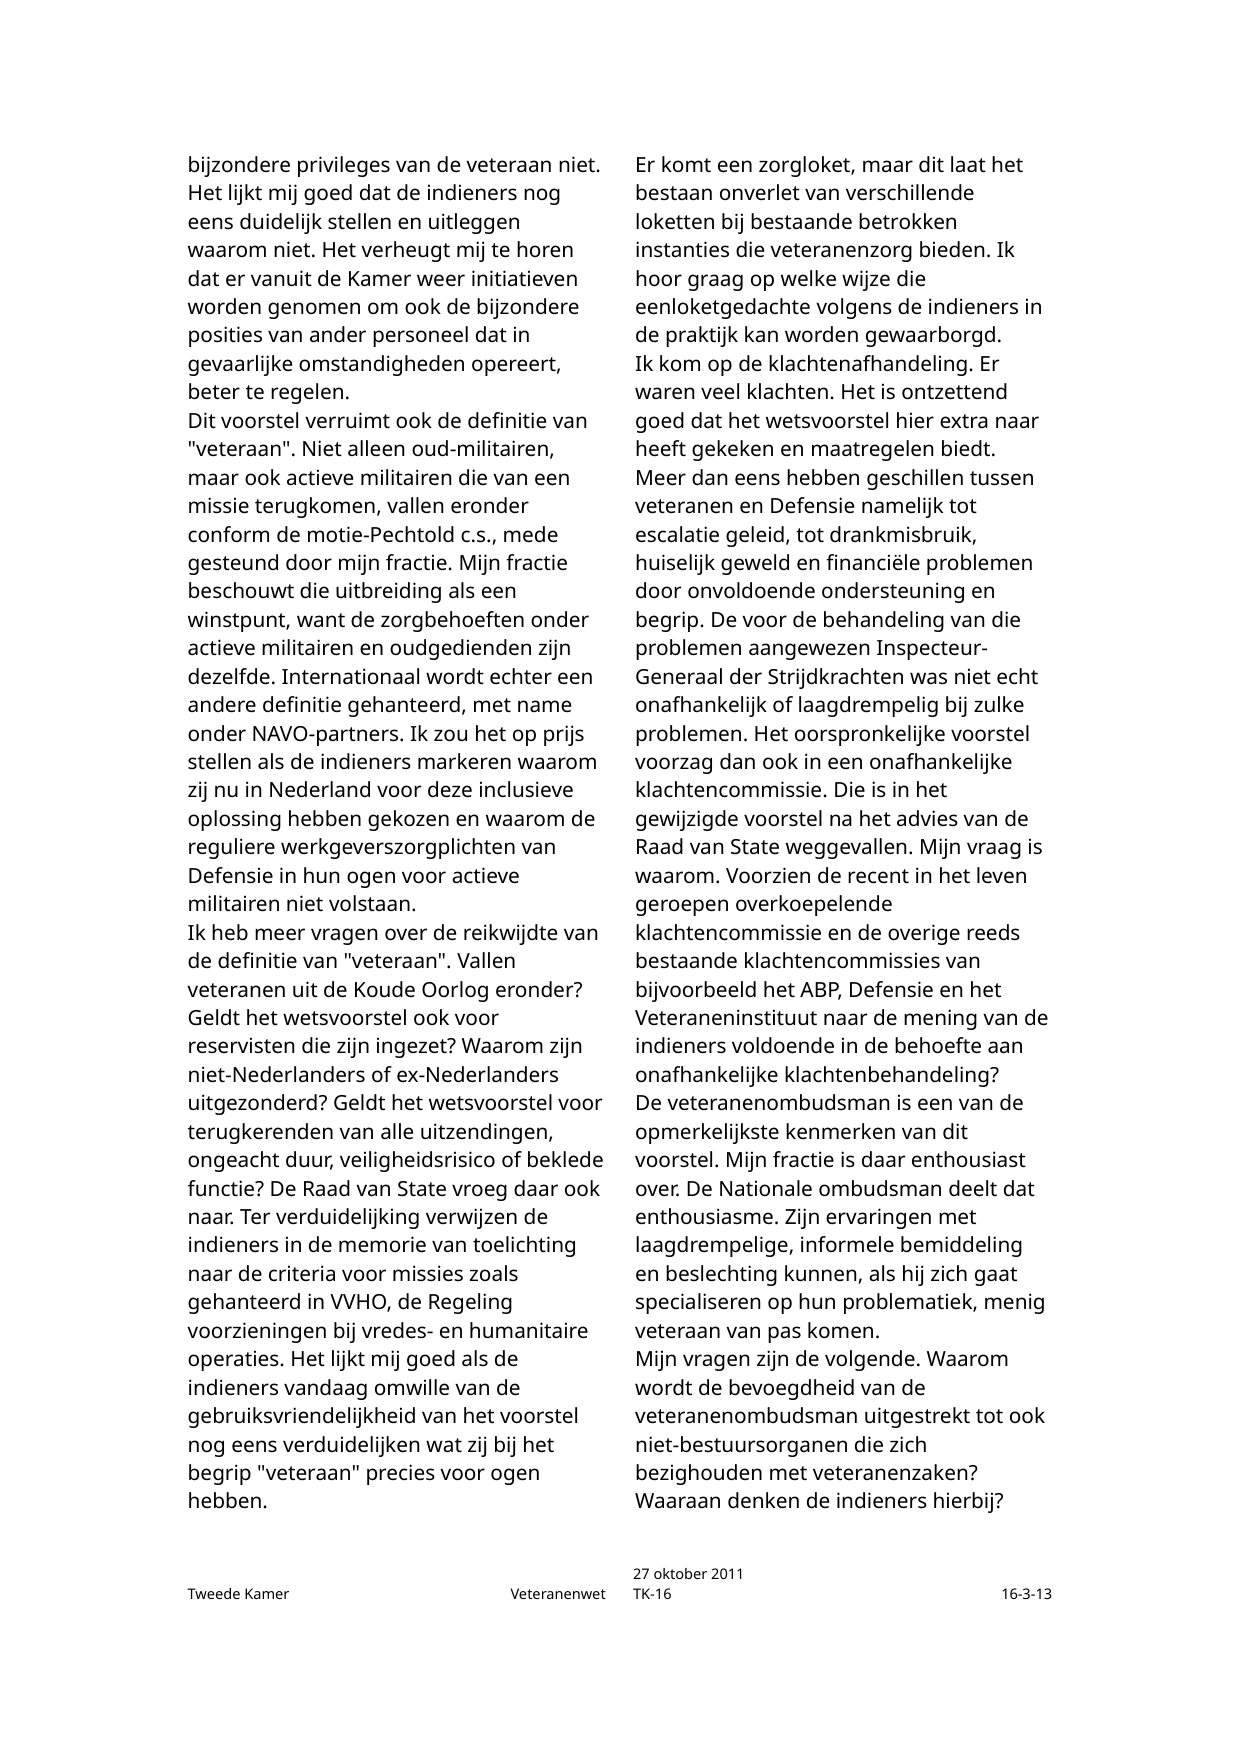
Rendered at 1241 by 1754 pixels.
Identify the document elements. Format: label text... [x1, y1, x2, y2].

text Ik kom op de klachtenafhandeling. Er waren veel klachten. Het is ontzettend goed dat het wetsvoorstel hier extra naar heeft gekeken en maatregelen biedt. Meer dan eens hebben geschillen tussen veteranen en Defensie namelijk tot escalatie geleid, tot drankmisbruik, huiselijk geweld en financiële problemen door onvoldoende ondersteuning en begrip. De voor de behandeling van die problemen aangewezen Inspecteur-Generaal der Strijdkrachten was niet echt onafhankelijk of laagdrempelig bij zulke problemen. Het oorspronkelijke voorstel voorzag dan ook in een onafhankelijke klachtencommissie. Die is in het gewijzigde voorstel na het advies van de Raad van State weggevallen. Mijn vraag is waarom. Voorzien de recent in het leven geroepen overkoepelende klachtencommissie en de overige reeds bestaande klachtencommissies van bijvoorbeeld het ABP, Defensie en het Veteraneninstituut naar de mening van de indieners voldoende in de behoefte aan onafhankelijke klachtenbehandeling? [635, 349, 1053, 1088]
text Er komt een zorgloket, maar dit laat het bestaan onverlet van verschillende loketten bij bestaande betrokken instanties die veteranenzorg bieden. Ik hoor graag op welke wijze die eenloketgedachte volgens de indieners in de praktijk kan worden gewaarborgd. [635, 150, 1053, 349]
text De veteranenombudsman is een van de opmerkelijkste kenmerken van dit voorstel. Mijn fractie is daar enthousiast over. De Nationale ombudsman deelt dat enthousiasme. Zijn ervaringen met laagdrempelige, informele bemiddeling en beslechting kunnen, als hij zich gaat specialiseren op hun problematiek, menig veteraan van pas komen. [635, 1088, 1053, 1344]
text Dit voorstel verruimt ook de definitie van "veteraan". Niet alleen oud-militairen, maar ook actieve militairen die van een missie terugkomen, vallen eronder conform de motie-Pechtold c.s., mede gesteund door mijn fractie. Mijn fractie beschouwt die uitbreiding als een winstpunt, want de zorgbehoeften onder actieve militairen en oudgedienden zijn dezelfde. Internationaal wordt echter een andere definitie gehanteerd, met name onder NAVO-partners. Ik zou het op prijs stellen als de indieners markeren waarom zij nu in Nederland voor deze inclusieve oplossing hebben gekozen en waarom de reguliere werkgeverszorgplichten van Defensie in hun ogen voor actieve militairen niet volstaan. [187, 406, 605, 918]
text Ik heb meer vragen over de reikwijdte van de definitie van "veteraan". Vallen veteranen uit de Koude Oorlog eronder? Geldt het wetsvoorstel ook voor reservisten die zijn ingezet? Waarom zijn niet-Nederlanders of ex-Nederlanders uitgezonderd? Geldt het wetsvoorstel voor terugkerenden van alle uitzendingen, ongeacht duur, veiligheidsrisico of beklede functie? De Raad van State vroeg daar ook naar. Ter verduidelijking verwijzen de indieners in de memorie van toelichting naar de criteria voor missies zoals gehanteerd in VVHO, de Regeling voorzieningen bij vredes- en humanitaire operaties. Het lijkt mij goed als de indieners vandaag omwille van de gebruiksvriendelijkheid van het voorstel nog eens verduidelijken wat zij bij het begrip "veteraan" precies voor ogen hebben. [187, 918, 605, 1515]
text bijzondere privileges van de veteraan niet. Het lijkt mij goed dat de indieners nog eens duidelijk stellen en uitleggen waarom niet. Het verheugt mij te horen dat er vanuit de Kamer weer initiatieven worden genomen om ook de bijzondere posities van ander personeel dat in gevaarlijke omstandigheden opereert, beter te regelen. [187, 150, 605, 406]
text Mijn vragen zijn de volgende. Waarom wordt de bevoegdheid van de veteranenombudsman uitgestrekt tot ook niet-bestuursorganen die zich bezighouden met veteranenzaken? Waaraan denken de indieners hierbij? [635, 1344, 1053, 1515]
